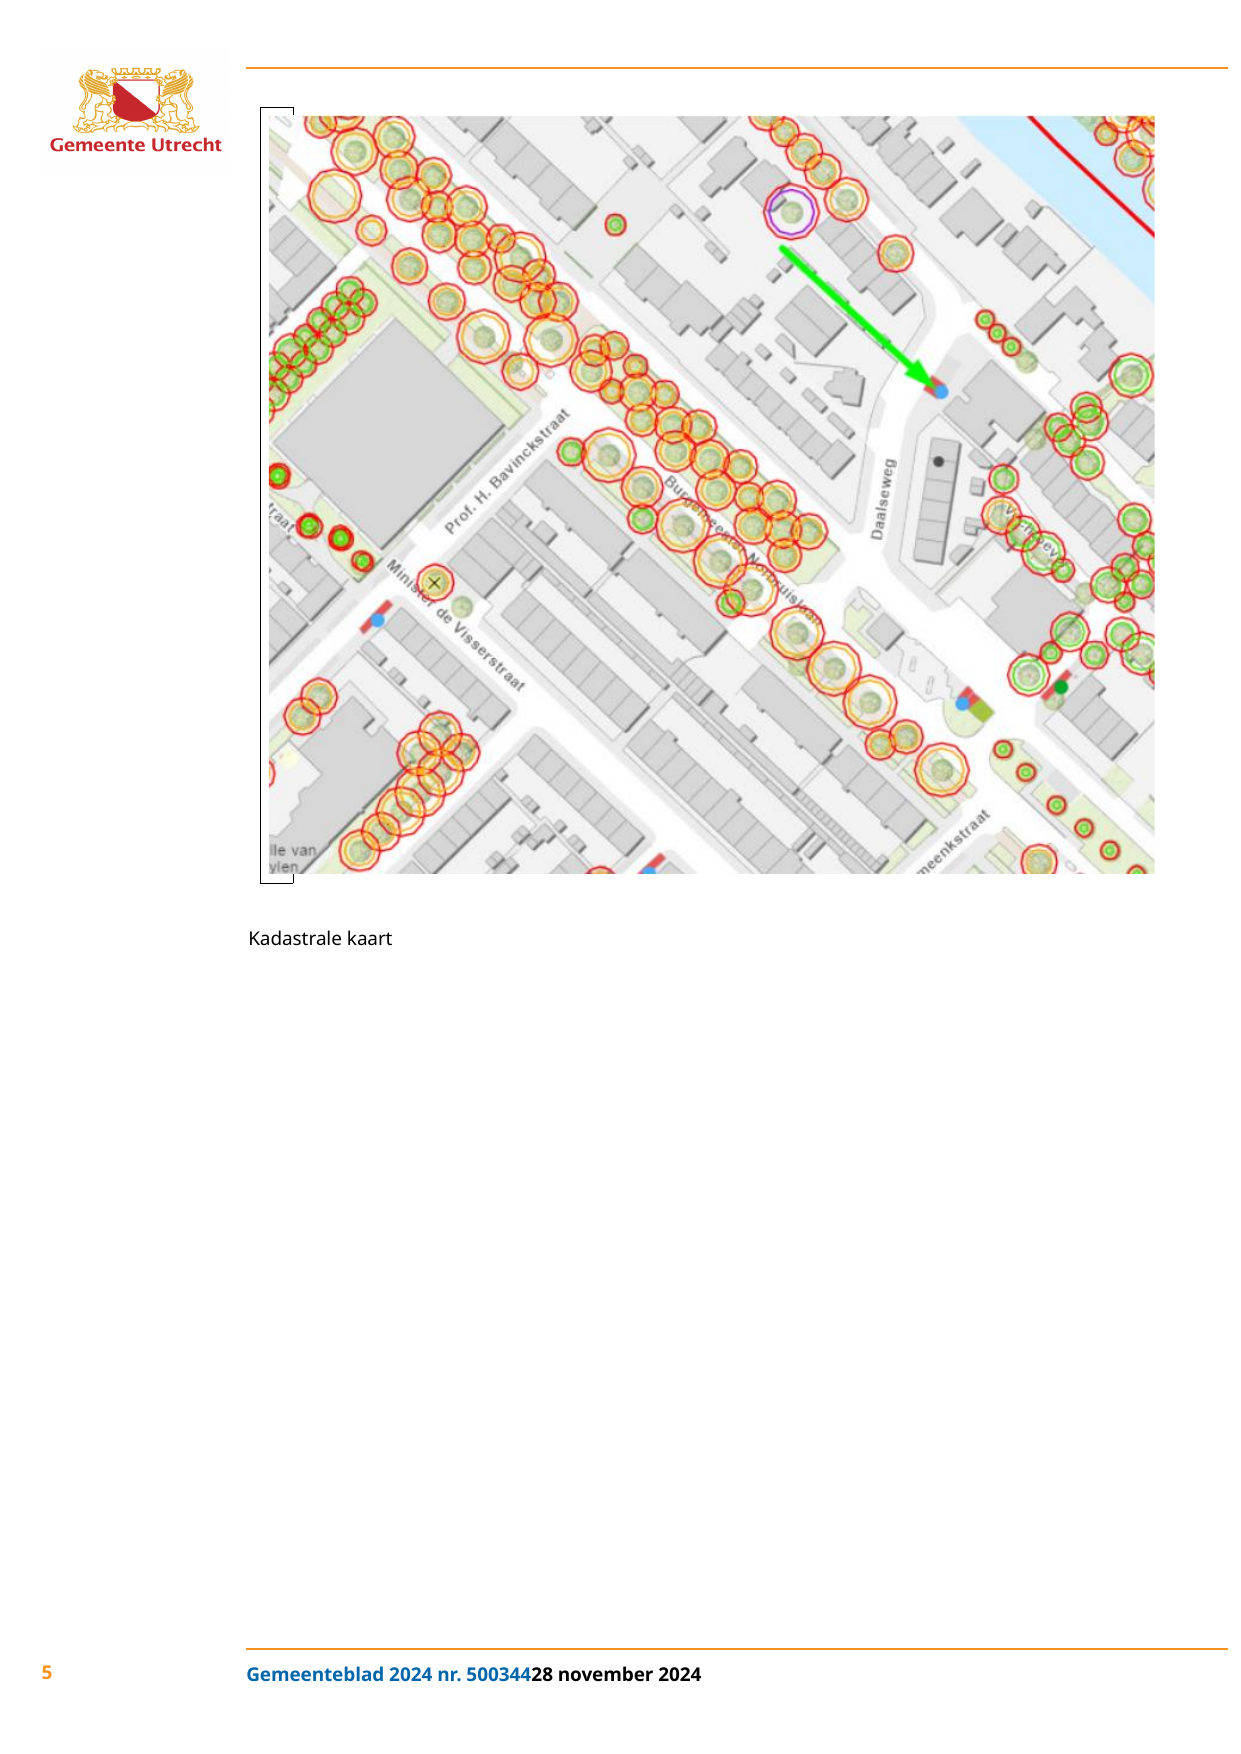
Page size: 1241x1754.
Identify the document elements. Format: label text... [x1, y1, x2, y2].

picture [268, 115, 1155, 874]
text Kadastrale kaart [248, 925, 1152, 951]
picture [41, 47, 231, 172]
